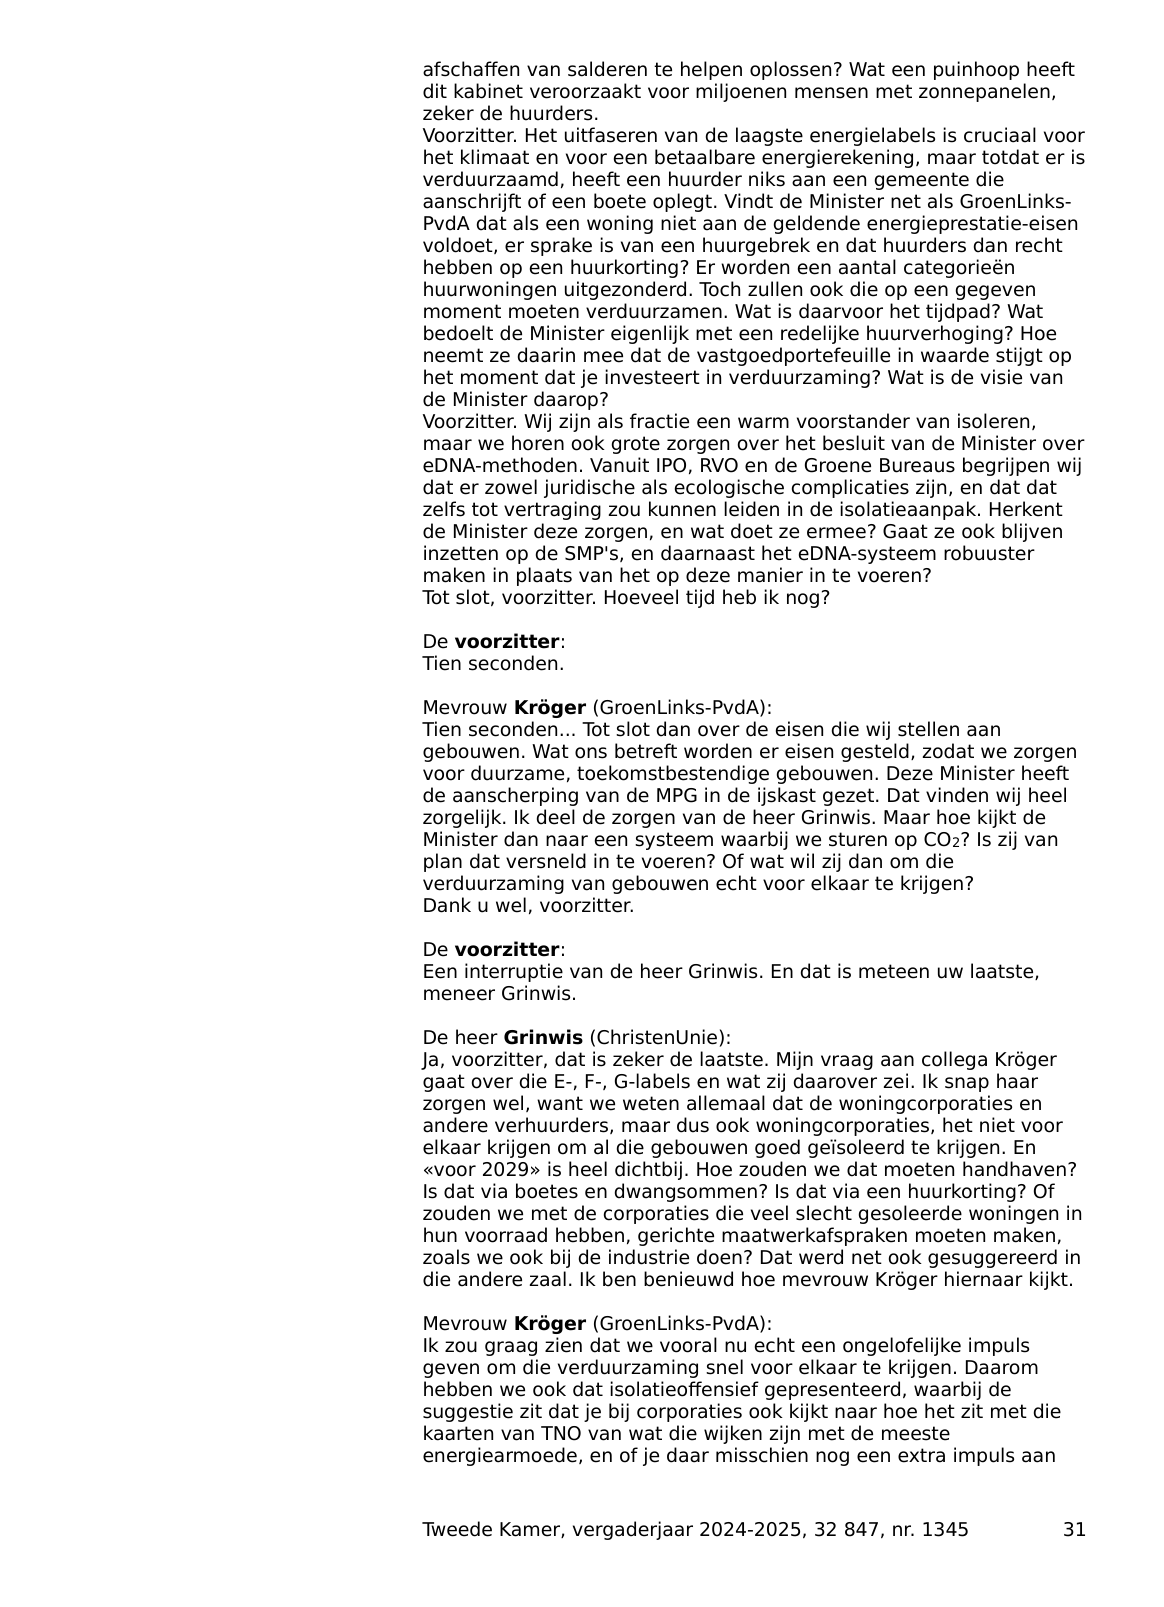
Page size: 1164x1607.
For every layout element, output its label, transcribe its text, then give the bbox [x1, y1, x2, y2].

text Een interruptie van de heer Grinwis. En dat is meteen uw laatste, meneer Grinwis. [422, 961, 1087, 1005]
text Mevrouw Kröger (GroenLinks-PvdA): [422, 1313, 1087, 1335]
text De heer Grinwis (ChristenUnie): [422, 1027, 1087, 1049]
text Tien seconden. [422, 653, 1087, 675]
text afschaffen van salderen te helpen oplossen? Wat een puinhoop heeft dit kabinet veroorzaakt voor miljoenen mensen met zonnepanelen, zeker de huurders. [422, 59, 1087, 125]
text Dank u wel, voorzitter. [422, 895, 1087, 917]
text Voorzitter. Het uitfaseren van de laagste energielabels is cruciaal voor het klimaat en voor een betaalbare energierekening, maar totdat er is verduurzaamd, heeft een huurder niks aan een gemeente die aanschrijft of een boete oplegt. Vindt de Minister net als GroenLinks-PvdA dat als een woning niet aan de geldende energieprestatie-eisen voldoet, er sprake is van een huurgebrek en dat huurders dan recht hebben op een huurkorting? Er worden een aantal categorieën huurwoningen uitgezonderd. Toch zullen ook die op een gegeven moment moeten verduurzamen. Wat is daarvoor het tijdpad? Wat bedoelt de Minister eigenlijk met een redelijke huurverhoging? Hoe neemt ze daarin mee dat de vastgoedportefeuille in waarde stijgt op het moment dat je investeert in verduurzaming? Wat is de visie van de Minister daarop? [422, 125, 1087, 411]
text Ik zou graag zien dat we vooral nu echt een ongelofelijke impuls geven om die verduurzaming snel voor elkaar te krijgen. Daarom hebben we ook dat isolatieoffensief gepresenteerd, waarbij de suggestie zit dat je bij corporaties ook kijkt naar hoe het zit met die kaarten van TNO van wat die wijken zijn met de meeste energiearmoede, en of je daar misschien nog een extra impuls aan [422, 1335, 1087, 1467]
text De voorzitter: [422, 631, 1087, 653]
text Tien seconden... Tot slot dan over de eisen die wij stellen aan gebouwen. Wat ons betreft worden er eisen gesteld, zodat we zorgen voor duurzame, toekomstbestendige gebouwen. Deze Minister heeft de aanscherping van de MPG in de ijskast gezet. Dat vinden wij heel zorgelijk. Ik deel de zorgen van de heer Grinwis. Maar hoe kijkt de Minister dan naar een systeem waarbij we sturen op CO2? Is zij van plan dat versneld in te voeren? Of wat wil zij dan om die verduurzaming van gebouwen echt voor elkaar te krijgen? [422, 719, 1087, 895]
text Tot slot, voorzitter. Hoeveel tijd heb ik nog? [422, 587, 1087, 608]
text De voorzitter: [422, 939, 1087, 961]
text Ja, voorzitter, dat is zeker de laatste. Mijn vraag aan collega Kröger gaat over die E-, F-, G-labels en wat zij daarover zei. Ik snap haar zorgen wel, want we weten allemaal dat de woningcorporaties en andere verhuurders, maar dus ook woningcorporaties, het niet voor elkaar krijgen om al die gebouwen goed geïsoleerd te krijgen. En «voor 2029» is heel dichtbij. Hoe zouden we dat moeten handhaven? Is dat via boetes en dwangsommen? Is dat via een huurkorting? Of zouden we met de corporaties die veel slecht gesoleerde woningen in hun voorraad hebben, gerichte maatwerkafspraken moeten maken, zoals we ook bij de industrie doen? Dat werd net ook gesuggereerd in die andere zaal. Ik ben benieuwd hoe mevrouw Kröger hiernaar kijkt. [422, 1049, 1087, 1291]
text Voorzitter. Wij zijn als fractie een warm voorstander van isoleren, maar we horen ook grote zorgen over het besluit van de Minister over eDNA-methoden. Vanuit IPO, RVO en de Groene Bureaus begrijpen wij dat er zowel juridische als ecologische complicaties zijn, en dat dat zelfs tot vertraging zou kunnen leiden in de isolatieaanpak. Herkent de Minister deze zorgen, en wat doet ze ermee? Gaat ze ook blijven inzetten op de SMP's, en daarnaast het eDNA-systeem robuuster maken in plaats van het op deze manier in te voeren? [422, 411, 1087, 587]
text Mevrouw Kröger (GroenLinks-PvdA): [422, 697, 1087, 719]
